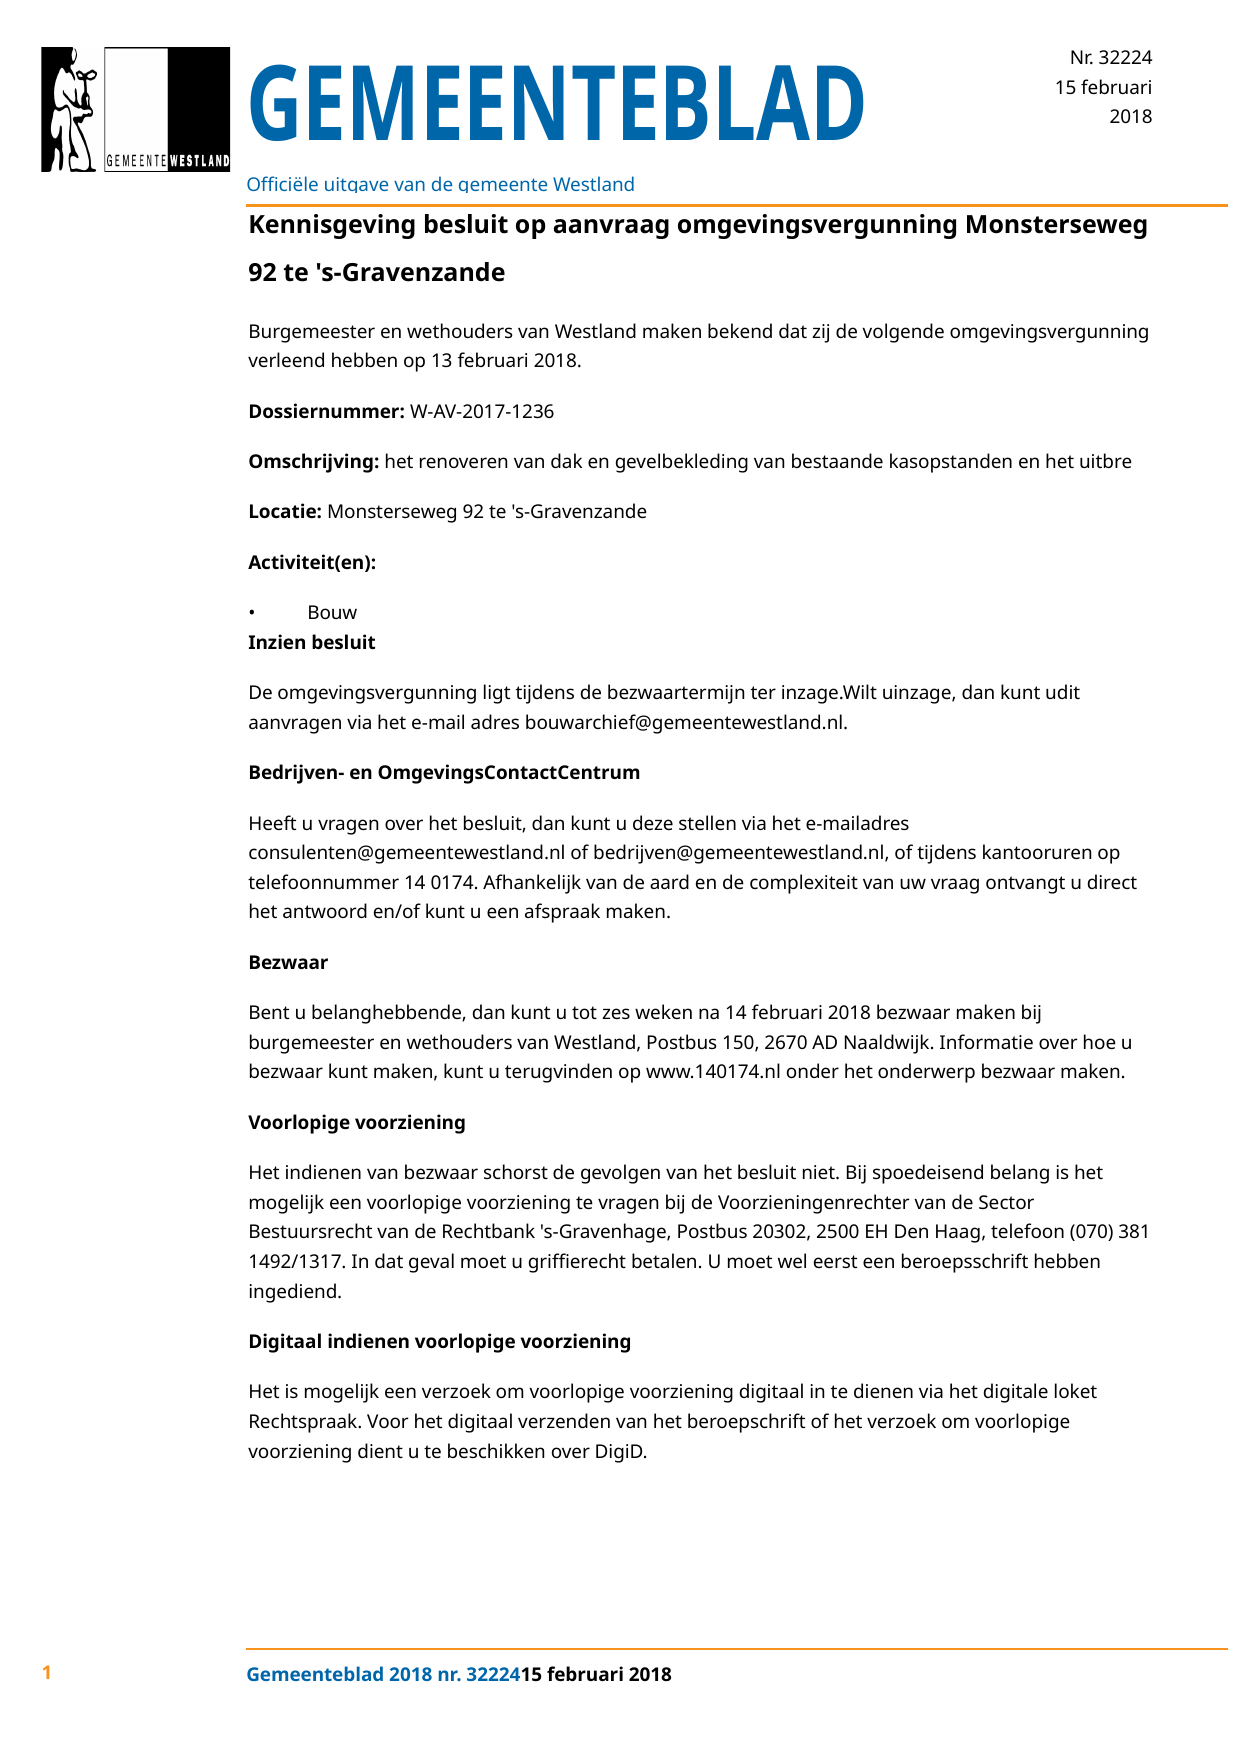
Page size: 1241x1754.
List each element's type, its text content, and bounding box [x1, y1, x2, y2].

picture [41, 47, 231, 172]
text Bezwaar [248, 949, 1152, 975]
text Dossiernummer: W-AV-2017-1236 [248, 398, 1152, 424]
text Omschrijving: het renoveren van dak en gevelbekleding van bestaande kasopstanden en het uitbre [248, 448, 1152, 474]
text Inzien besluit [248, 629, 1152, 655]
text Bent u belanghebbende, dan kunt u tot zes weken na 14 februari 2018 bezwaar maken bij burgemeester en wethouders van Westland, Postbus 150, 2670 AD Naaldwijk. Informatie over hoe u bezwaar kunt maken, kunt u terugvinden op www.140174.nl onder het onderwerp bezwaar maken. [248, 999, 1152, 1084]
text Burgemeester en wethouders van Westland maken bekend dat zij de volgende omgevingsvergunning verleend hebben op 13 februari 2018. [248, 318, 1152, 373]
text Het indienen van bezwaar schorst de gevolgen van het besluit niet. Bij spoedeisend belang is het mogelijk een voorlopige voorziening te vragen bij de Voorzieningenrechter van de Sector Bestuursrecht van de Rechtbank 's-Gravenhage, Postbus 20302, 2500 EH Den Haag, telefoon (070) 381 1492/1317. In dat geval moet u griffierecht betalen. U moet wel eerst een beroepsschrift hebben ingediend. [248, 1159, 1152, 1304]
text Voorlopige voorziening [248, 1109, 1152, 1135]
text Bedrijven- en OmgevingsContactCentrum [248, 759, 1152, 785]
text De omgevingsvergunning ligt tijdens de bezwaartermijn ter inzage.Wilt uinzage, dan kunt udit aanvragen via het e-mail adres bouwarchief@gemeentewestland.nl. [248, 679, 1152, 735]
text Het is mogelijk een verzoek om voorlopige voorziening digitaal in te dienen via het digitale loket Rechtspraak. Voor het digitaal verzenden van het beroepschrift of het verzoek om voorlopige voorziening dient u te beschikken over DigiD. [248, 1379, 1152, 1464]
text Kennisgeving besluit op aanvraag omgevingsvergunning Monsterseweg 92 te 's-Gravenzande [248, 207, 1152, 288]
text Digitaal indienen voorlopige voorziening [248, 1328, 1152, 1354]
text Activiteit(en): [248, 549, 1152, 575]
list Bouw [248, 599, 1152, 625]
text Heeft u vragen over het besluit, dan kunt u deze stellen via het e-mailadres consulenten@gemeentewestland.nl of bedrijven@gemeentewestland.nl, of tijdens kantooruren op telefoonnummer 14 0174. Afhankelijk van de aard en de complexiteit van uw vraag ontvangt u direct het antwoord en/of kunt u een afspraak maken. [248, 810, 1152, 924]
text Locatie: Monsterseweg 92 te 's-Gravenzande [248, 499, 1152, 524]
